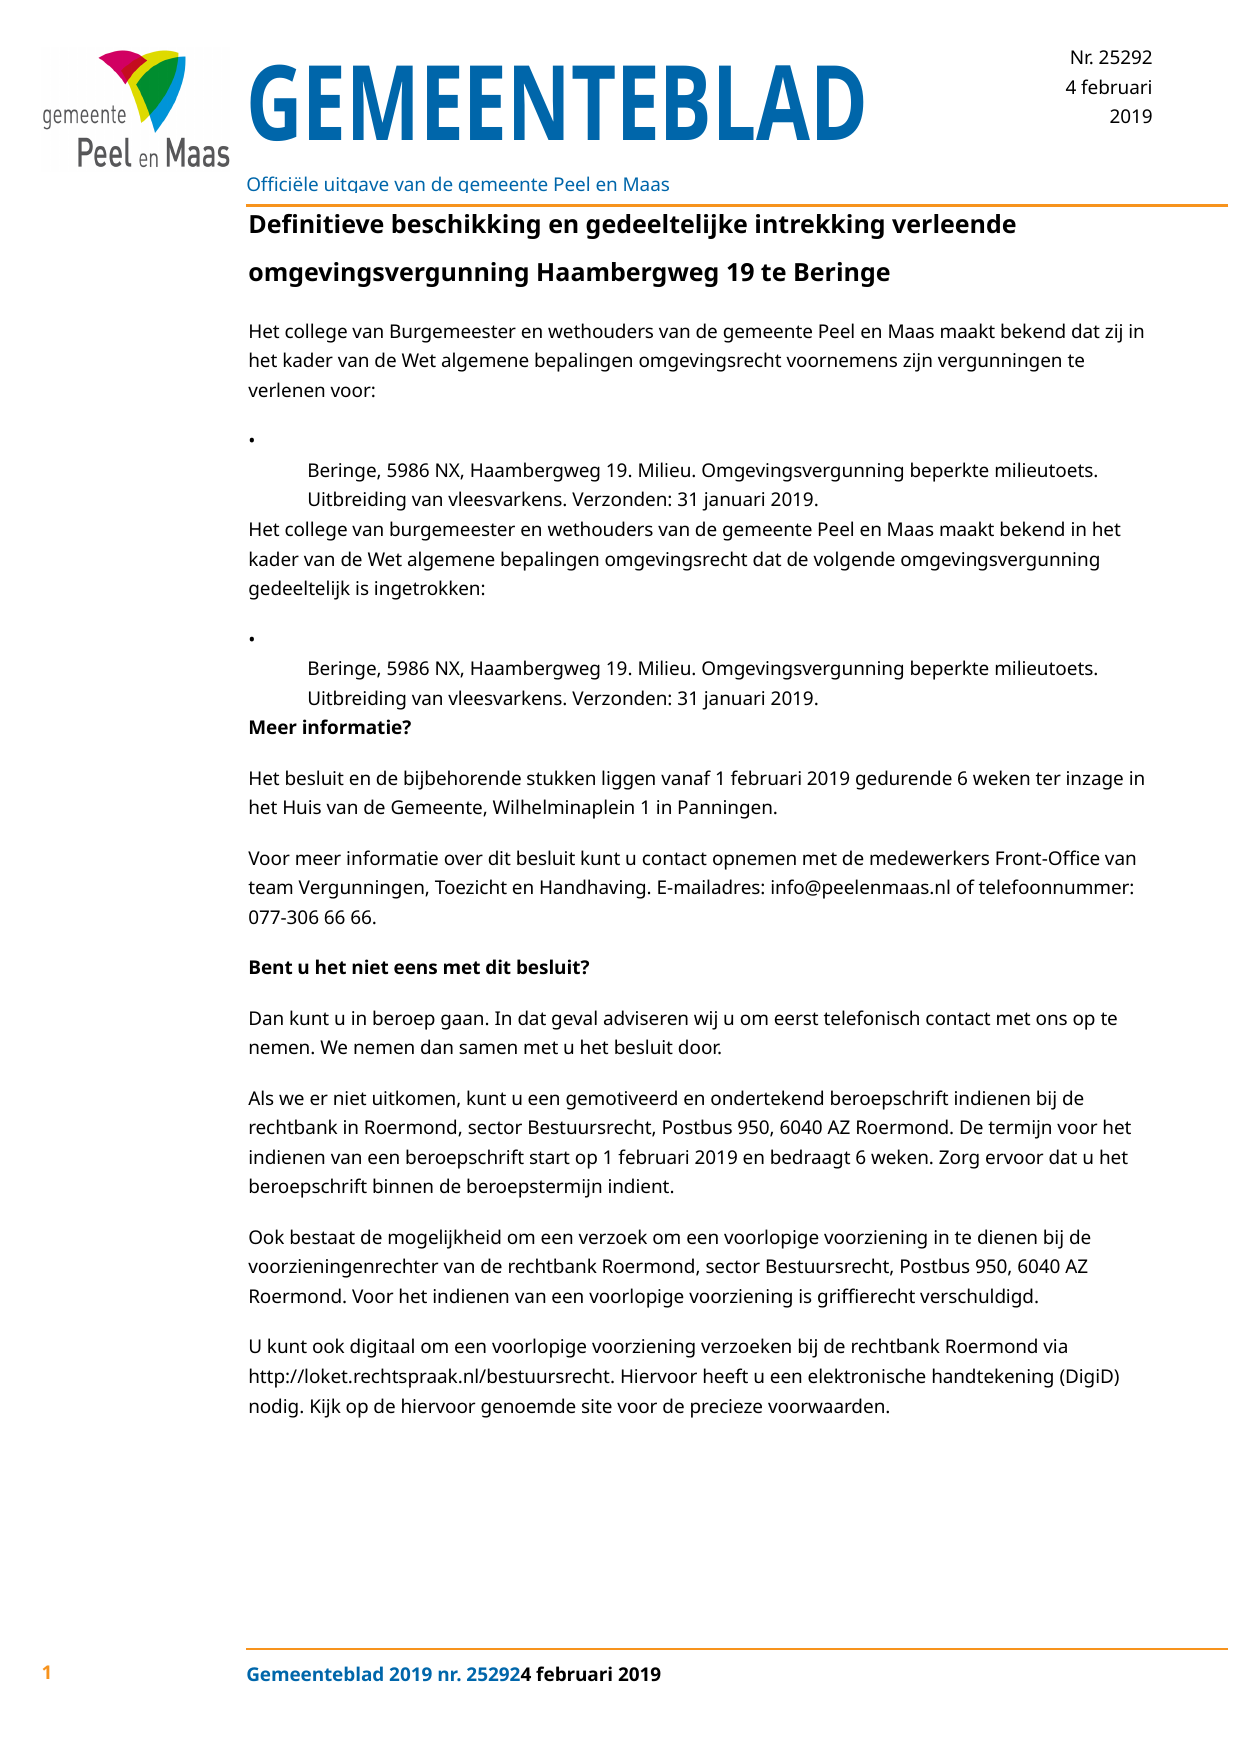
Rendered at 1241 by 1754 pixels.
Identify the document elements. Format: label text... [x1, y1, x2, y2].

text Meer informatie? [248, 714, 1152, 740]
list Beringe, 5986 NX, Haambergweg 19. Milieu. Omgevingsvergunning beperkte milieutoets. Uitbreiding van vleesvarkens. Verzonden: 31 januari 2019. [248, 655, 1152, 711]
text U kunt ook digitaal om een voorlopige voorziening verzoeken bij de rechtbank Roermond via http://loket.rechtspraak.nl/bestuursrecht. Hiervoor heeft u een elektronische handtekening (DigiD) nodig. Kijk op de hiervoor genoemde site voor de precieze voorwaarden. [248, 1334, 1152, 1419]
text Het college van Burgemeester en wethouders van de gemeente Peel en Maas maakt bekend dat zij in het kader van de Wet algemene bepalingen omgevingsrecht voornemens zijn vergunningen te verlenen voor: [248, 318, 1152, 403]
text Voor meer informatie over dit besluit kunt u contact opnemen met de medewerkers Front-Office van team Vergunningen, Toezicht en Handhaving. E-mailadres: info@peelenmaas.nl of telefoonnummer: 077-306 66 66. [248, 845, 1152, 930]
text Ook bestaat de mogelijkheid om een verzoek om een voorlopige voorziening in te dienen bij de voorzieningenrechter van de rechtbank Roermond, sector Bestuursrecht, Postbus 950, 6040 AZ Roermond. Voor het indienen van een voorlopige voorziening is griffierecht verschuldigd. [248, 1224, 1152, 1309]
text Definitieve beschikking en gedeeltelijke intrekking verleende omgevingsvergunning Haambergweg 19 te Beringe [248, 207, 1152, 288]
text Dan kunt u in beroep gaan. In dat geval adviseren wij u om eerst telefonisch contact met ons op te nemen. We nemen dan samen met u het besluit door. [248, 1005, 1152, 1060]
text Bent u het niet eens met dit besluit? [248, 954, 1152, 980]
picture [41, 47, 231, 172]
text Het besluit en de bijbehorende stukken liggen vanaf 1 februari 2019 gedurende 6 weken ter inzage in het Huis van de Gemeente, Wilhelminaplein 1 in Panningen. [248, 765, 1152, 820]
text Het college van burgemeester en wethouders van de gemeente Peel en Maas maakt bekend in het kader van de Wet algemene bepalingen omgevingsrecht dat de volgende omgevingsvergunning gedeeltelijk is ingetrokken: [248, 516, 1152, 601]
list Beringe, 5986 NX, Haambergweg 19. Milieu. Omgevingsvergunning beperkte milieutoets. Uitbreiding van vleesvarkens. Verzonden: 31 januari 2019. [248, 457, 1152, 512]
text Als we er niet uitkomen, kunt u een gemotiveerd en ondertekend beroepschrift indienen bij de rechtbank in Roermond, sector Bestuursrecht, Postbus 950, 6040 AZ Roermond. De termijn voor het indienen van een beroepschrift start op 1 februari 2019 en bedraagt 6 weken. Zorg ervoor dat u het beroepschrift binnen de beroepstermijn indient. [248, 1085, 1152, 1199]
